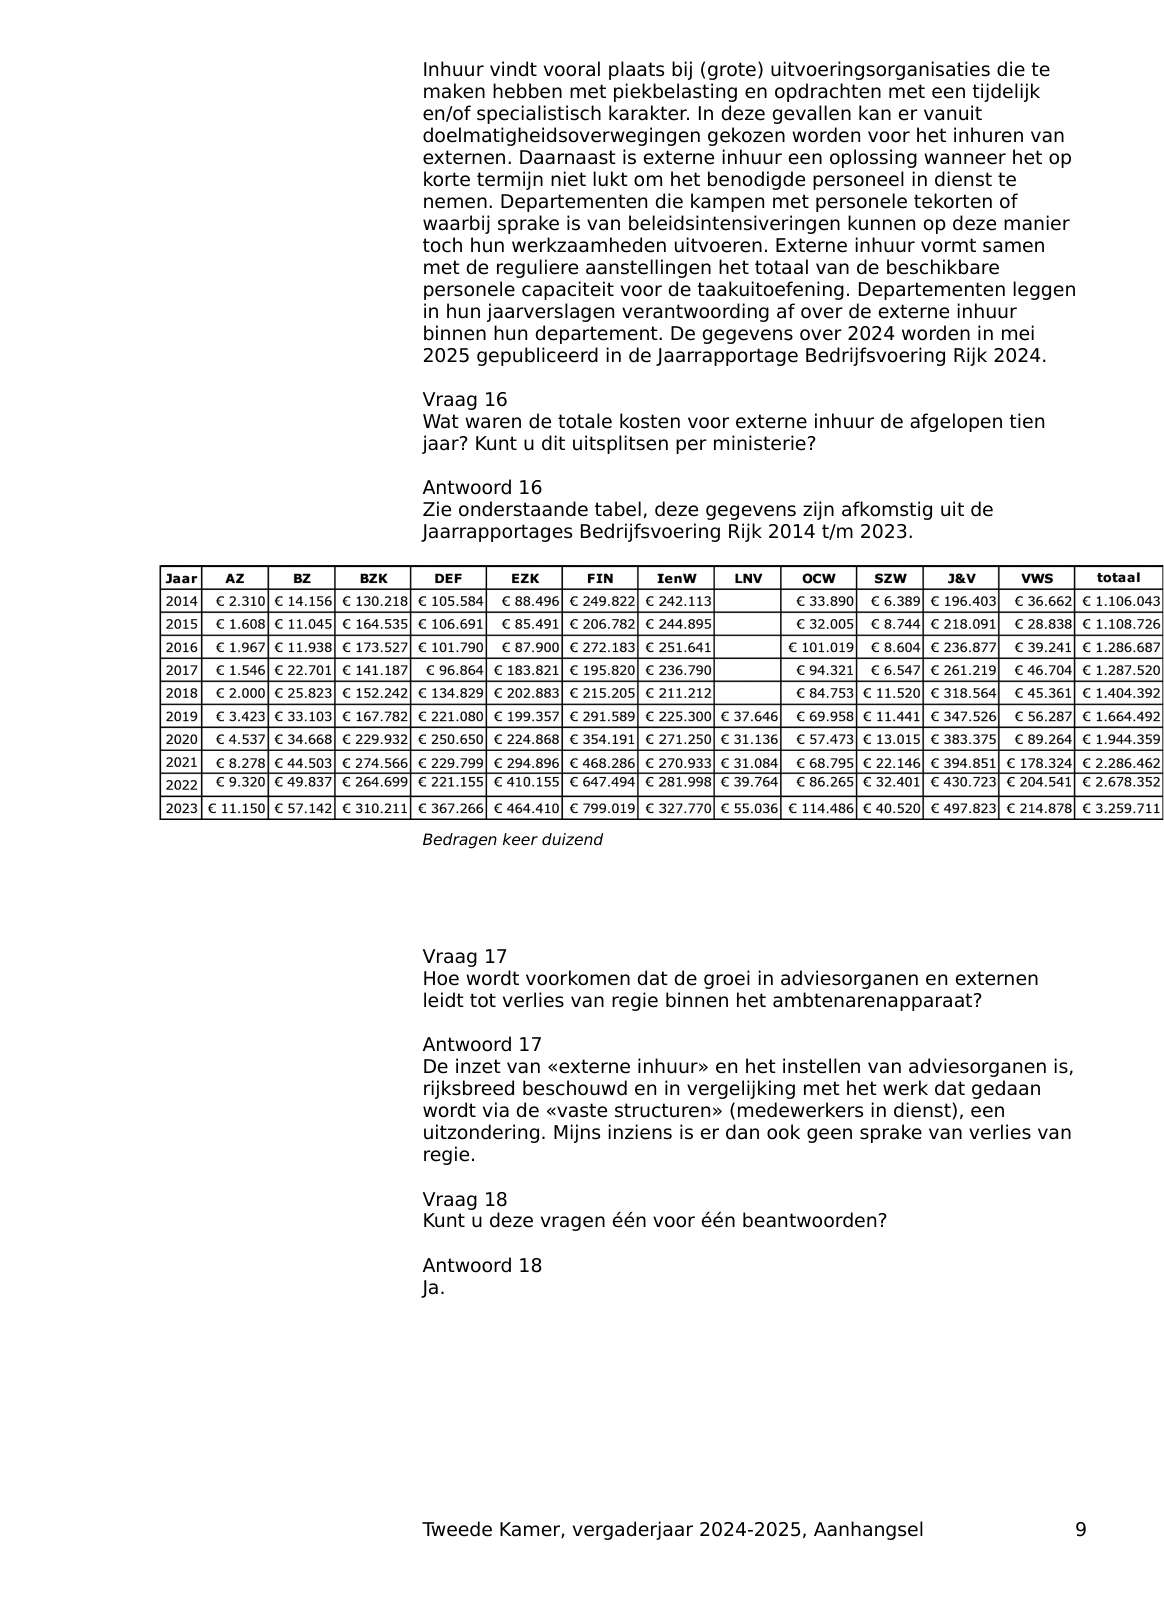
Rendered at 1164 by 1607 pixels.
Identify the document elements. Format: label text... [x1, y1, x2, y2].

text Vraag 18 [422, 1188, 1087, 1210]
text Kunt u deze vragen één voor één beantwoorden? [422, 1210, 1087, 1232]
text Ja. [422, 1277, 1087, 1298]
text De inzet van «externe inhuur» en het instellen van adviesorganen is, rijksbreed beschouwd en in vergelijking met het werk dat gedaan wordt via de «vaste structuren» (medewerkers in dienst), een uitzondering. Mijns inziens is er dan ook geen sprake van verlies van regie. [422, 1056, 1087, 1166]
text Antwoord 18 [422, 1254, 1087, 1277]
picture [159, 565, 1164, 820]
text Hoe wordt voorkomen dat de groei in adviesorganen en externen leidt tot verlies van regie binnen het ambtenarenapparaat? [422, 968, 1087, 1012]
text Antwoord 17 [422, 1034, 1087, 1056]
text Antwoord 16 [422, 477, 1087, 499]
text Wat waren de totale kosten voor externe inhuur de afgelopen tien jaar? Kunt u dit uitsplitsen per ministerie? [422, 411, 1087, 455]
text Vraag 17 [422, 946, 1087, 968]
text Zie onderstaande tabel, deze gegevens zijn afkomstig uit de Jaarrapportages Bedrijfsvoering Rijk 2014 t/m 2023. [422, 499, 1087, 543]
text Inhuur vindt vooral plaats bij (grote) uitvoeringsorganisaties die te maken hebben met piekbelasting en opdrachten met een tijdelijk en/of specialistisch karakter. In deze gevallen kan er vanuit doelmatigheidsoverwegingen gekozen worden voor het inhuren van externen. Daarnaast is externe inhuur een oplossing wanneer het op korte termijn niet lukt om het benodigde personeel in dienst te nemen. Departementen die kampen met personele tekorten of waarbij sprake is van beleidsintensiveringen kunnen op deze manier toch hun werkzaamheden uitvoeren. Externe inhuur vormt samen met de reguliere aanstellingen het totaal van de beschikbare personele capaciteit voor de taakuitoefening. Departementen leggen in hun jaarverslagen verantwoording af over de externe inhuur binnen hun departement. De gegevens over 2024 worden in mei 2025 gepubliceerd in de Jaarrapportage Bedrijfsvoering Rijk 2024. [422, 59, 1087, 367]
text Vraag 16 [422, 389, 1087, 411]
text Bedragen keer duizend [422, 831, 1163, 849]
